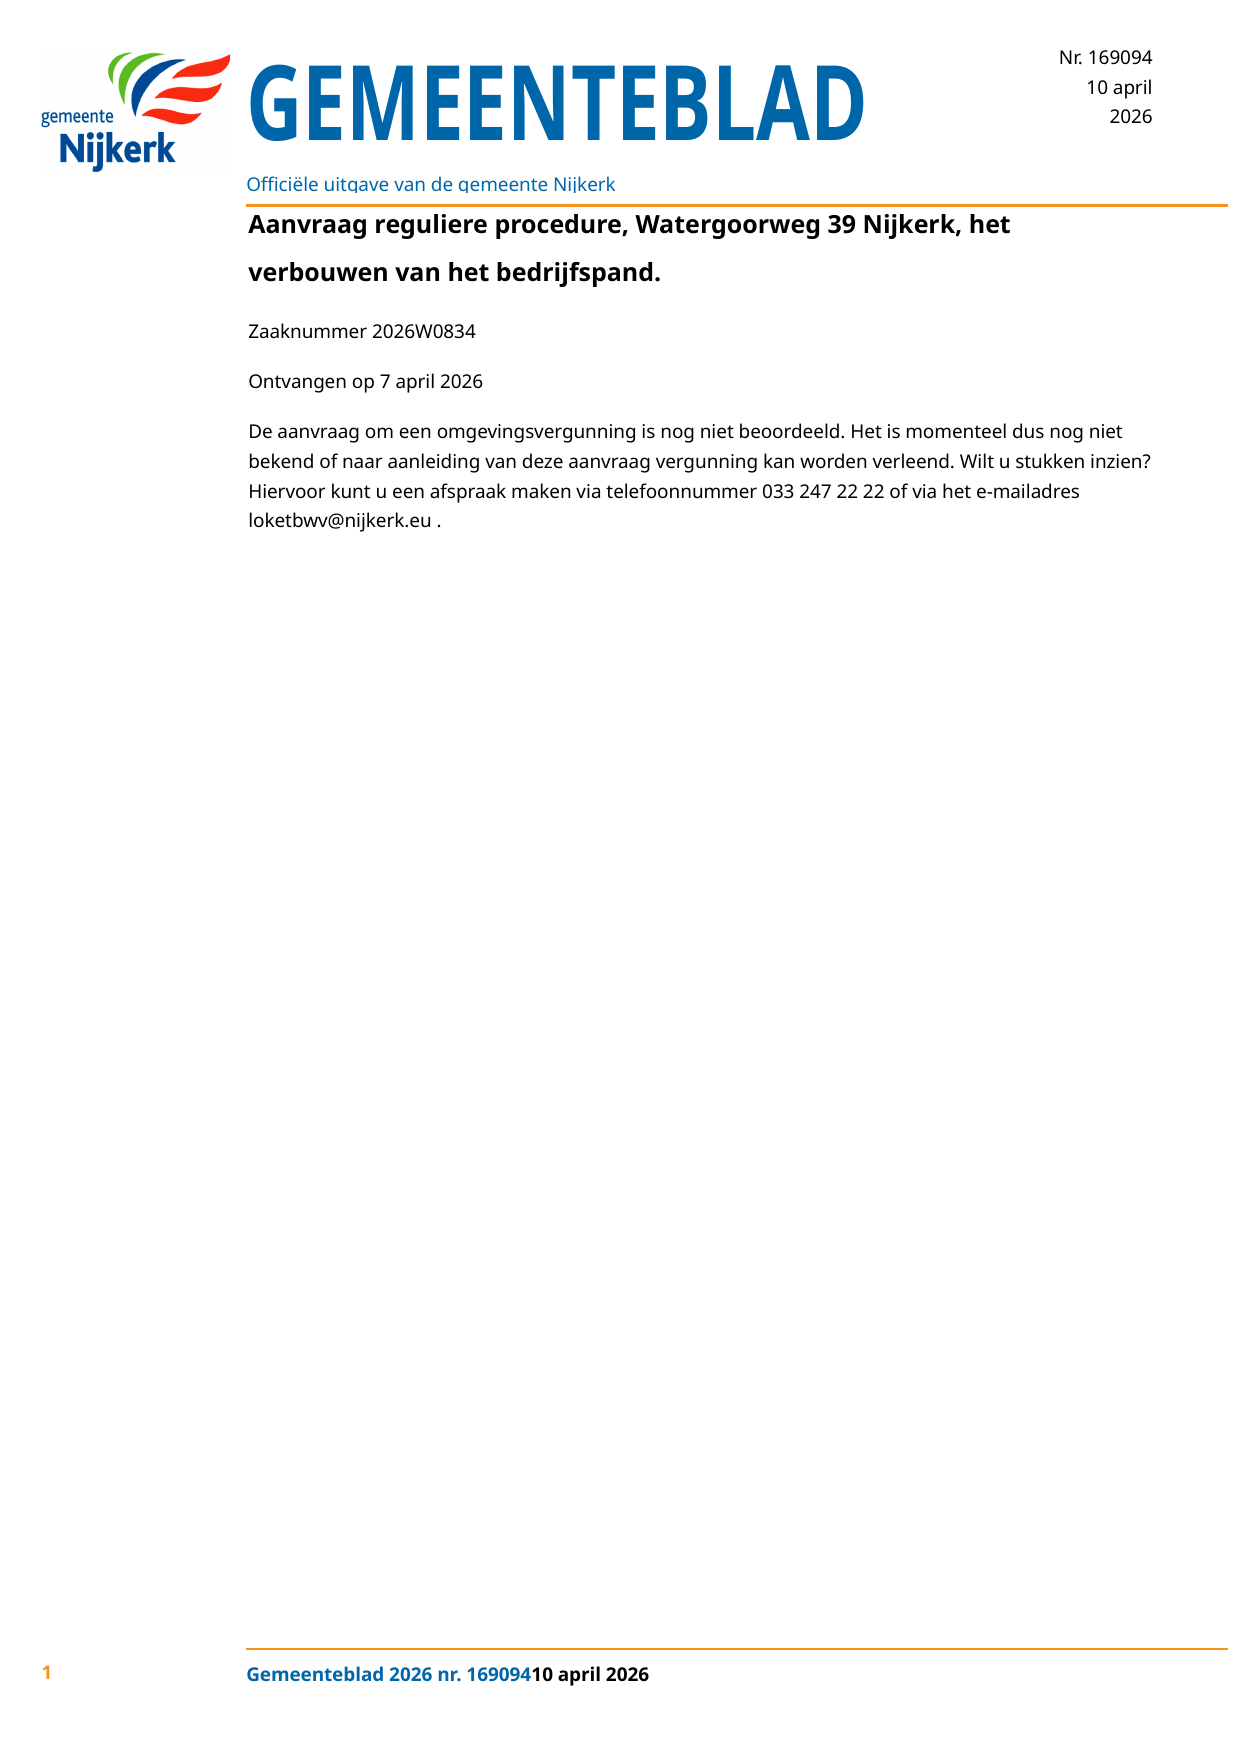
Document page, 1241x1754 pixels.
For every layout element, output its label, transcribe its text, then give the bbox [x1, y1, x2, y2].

text Aanvraag reguliere procedure, Watergoorweg 39 Nijkerk, het verbouwen van het bedrijfspand. [248, 207, 1152, 288]
picture [41, 47, 231, 172]
text Ontvangen op 7 april 2026 [248, 368, 1152, 394]
text De aanvraag om een omgevingsvergunning is nog niet beoordeeld. Het is momenteel dus nog niet bekend of naar aanleiding van deze aanvraag vergunning kan worden verleend. Wilt u stukken inzien? Hiervoor kunt u een afspraak maken via telefoonnummer 033 247 22 22 of via het e-mailadres loketbwv@nijkerk.eu . [248, 419, 1152, 533]
text Zaaknummer 2026W0834 [248, 318, 1152, 344]
